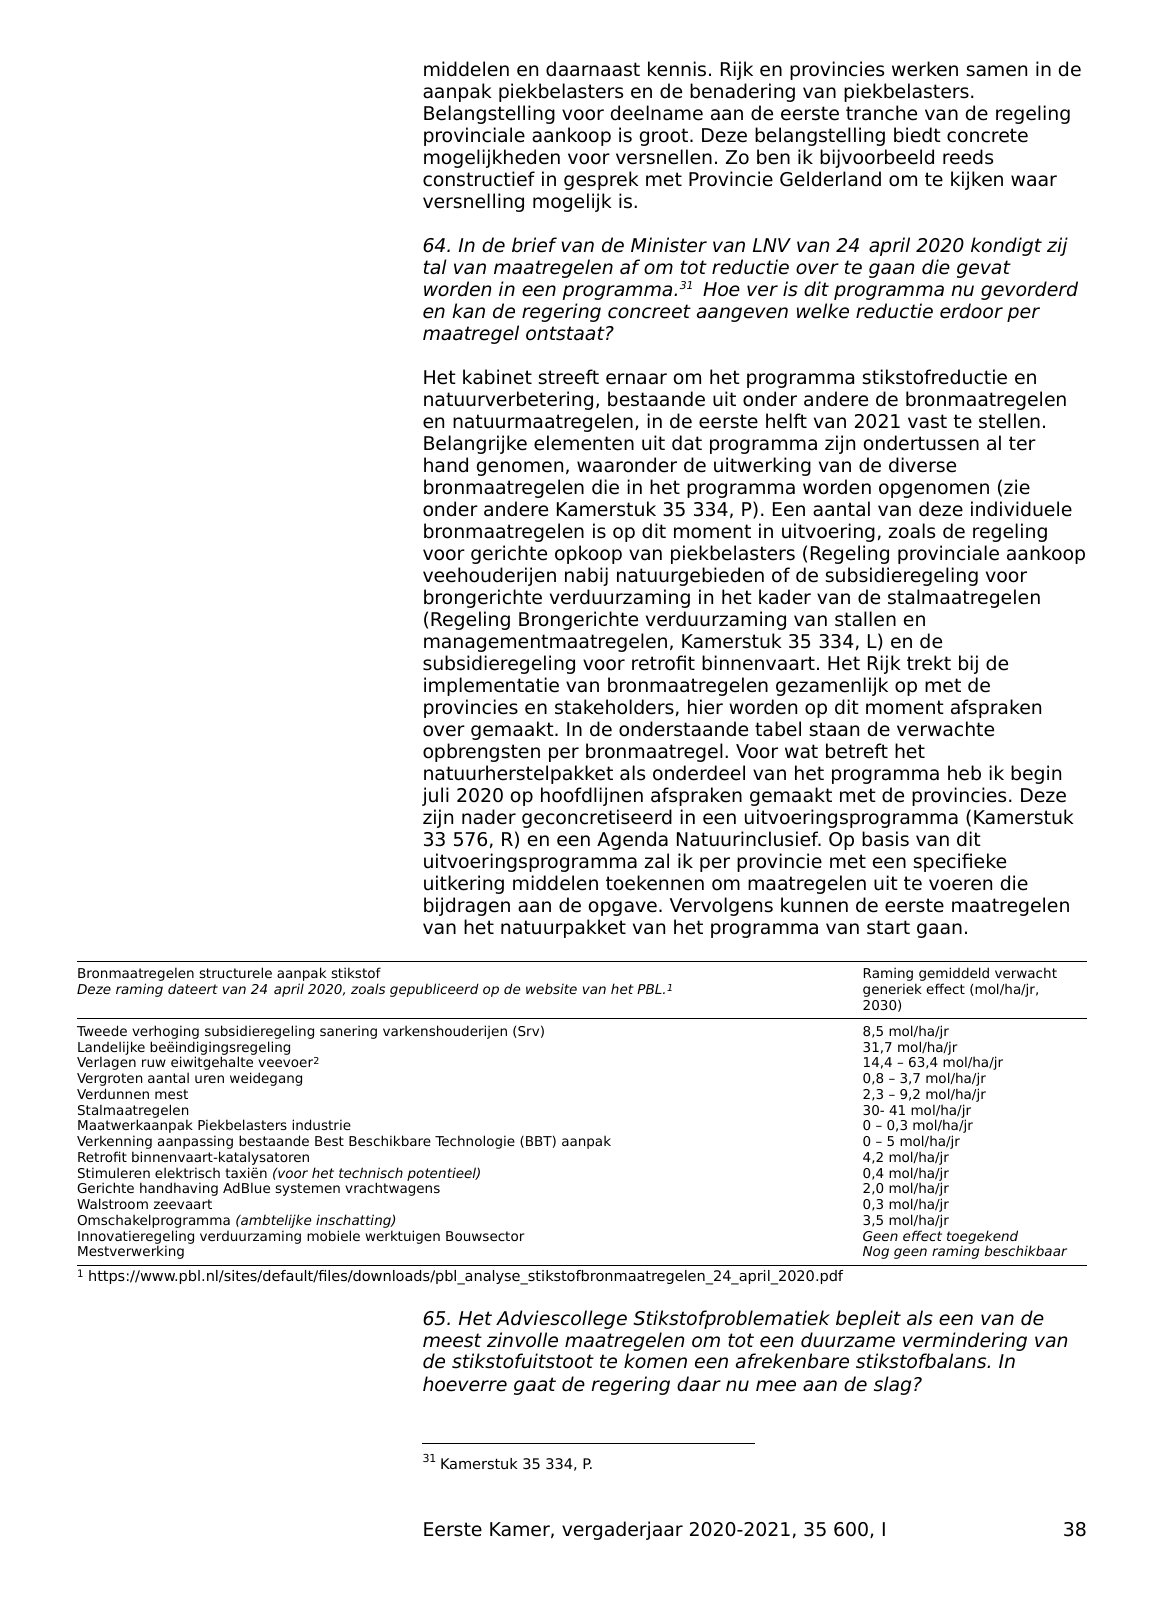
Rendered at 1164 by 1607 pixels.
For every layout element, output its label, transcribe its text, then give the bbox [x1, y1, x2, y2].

table_cell 3,5 mol/ha/jr [857, 1213, 1087, 1228]
table_cell 0 – 0,3 mol/ha/jr [857, 1118, 1087, 1134]
table_header Bronmaatregelen structurele aanpak stikstof Deze raming dateert van 24 april 2020, zoals gepubliceerd op de website van het PBL.1 [77, 962, 857, 1018]
table_cell Verkenning aanpassing bestaande Best Beschikbare Technologie (BBT) aanpak [77, 1134, 857, 1150]
table_cell Tweede verhoging subsidieregeling sanering varkenshouderijen (Srv) [77, 1019, 857, 1039]
table_cell 31,7 mol/ha/jr [857, 1040, 1087, 1055]
table_cell Vergroten aantal uren weidegang [77, 1071, 857, 1087]
table_cell 0,3 mol/ha/jr [857, 1197, 1087, 1213]
text Het kabinet streeft ernaar om het programma stikstofreductie en natuurverbetering, bestaande uit onder andere de bronmaatregelen en natuurmaatregelen, in de eerste helft van 2021 vast te stellen. Belangrijke elementen uit dat programma zijn ondertussen al ter hand genomen, waaronder de uitwerking van de diverse bronmaatregelen die in het programma worden opgenomen (zie onder andere Kamerstuk 35 334, P). Een aantal van deze individuele bronmaatregelen is op dit moment in uitvoering, zoals de regeling voor gerichte opkoop van piekbelasters (Regeling provinciale aankoop veehouderijen nabij natuurgebieden of de subsidieregeling voor brongerichte verduurzaming in het kader van de stalmaatregelen (Regeling Brongerichte verduurzaming van stallen en managementmaatregelen, Kamerstuk 35 334, L) en de subsidieregeling voor retrofit binnenvaart. Het Rijk trekt bij de implementatie van bronmaatregelen gezamenlijk op met de provincies en stakeholders, hier worden op dit moment afspraken over gemaakt. In de onderstaande tabel staan de verwachte opbrengsten per bronmaatregel. Voor wat betreft het natuurherstelpakket als onderdeel van het programma heb ik begin juli 2020 op hoofdlijnen afspraken gemaakt met de provincies. Deze zijn nader geconcretiseerd in een uitvoeringsprogramma (Kamerstuk 33 576, R) en een Agenda Natuurinclusief. Op basis van dit uitvoeringsprogramma zal ik per provincie met een specifieke uitkering middelen toekennen om maatregelen uit te voeren die bijdragen aan de opgave. Vervolgens kunnen de eerste maatregelen van het natuurpakket van het programma van start gaan. [422, 367, 1087, 939]
table_cell Mestverwerking [77, 1244, 857, 1264]
table_cell Gerichte handhaving AdBlue systemen vrachtwagens [77, 1181, 857, 1197]
table_cell 14,4 – 63,4 mol/ha/jr [857, 1055, 1087, 1071]
table_cell Innovatieregeling verduurzaming mobiele werktuigen Bouwsector [77, 1228, 857, 1244]
table_cell Retrofit binnenvaart-katalysatoren [77, 1150, 857, 1165]
table_cell 30- 41 mol/ha/jr [857, 1103, 1087, 1118]
table_cell 0 – 5 mol/ha/jr [857, 1134, 1087, 1150]
table_cell Verlagen ruw eiwitgehalte veevoer2 [77, 1055, 857, 1071]
table_cell Omschakelprogramma (ambtelijke inschatting) [77, 1213, 857, 1228]
table_cell Geen effect toegekend [857, 1228, 1087, 1244]
table_cell 0,4 mol/ha/jr [857, 1165, 1087, 1181]
table_cell Verdunnen mest [77, 1087, 857, 1102]
table_cell 2,0 mol/ha/jr [857, 1181, 1087, 1197]
text 65. Het Adviescollege Stikstofproblematiek bepleit als een van de meest zinvolle maatregelen om tot een duurzame vermindering van de stikstofuitstoot te komen een afrekenbare stikstofbalans. In hoeverre gaat de regering daar nu mee aan de slag? [422, 1307, 1087, 1395]
text 64. In de brief van de Minister van LNV van 24 april 2020 kondigt zij tal van maatregelen af om tot reductie over te gaan die gevat worden in een programma. Hoe ver is dit programma nu gevorderd en kan de regering concreet aangeven welke reductie erdoor per maatregel ontstaat? [422, 235, 1087, 345]
table_cell Walstroom zeevaart [77, 1197, 857, 1213]
table_cell Stalmaatregelen [77, 1103, 857, 1118]
table_cell 0,8 – 3,7 mol/ha/jr [857, 1071, 1087, 1087]
text Kamerstuk 35 334, P. [422, 1452, 1087, 1474]
table_cell 4,2 mol/ha/jr [857, 1150, 1087, 1165]
table_cell 8,5 mol/ha/jr [857, 1019, 1087, 1039]
table_cell Nog geen raming beschikbaar [857, 1244, 1087, 1264]
table_cell Landelijke beëindigingsregeling [77, 1040, 857, 1055]
text middelen en daarnaast kennis. Rijk en provincies werken samen in de aanpak piekbelasters en de benadering van piekbelasters. Belangstelling voor deelname aan de eerste tranche van de regeling provinciale aankoop is groot. Deze belangstelling biedt concrete mogelijkheden voor versnellen. Zo ben ik bijvoorbeeld reeds constructief in gesprek met Provincie Gelderland om te kijken waar versnelling mogelijk is. [422, 59, 1087, 213]
table_cell Maatwerkaanpak Piekbelasters industrie [77, 1118, 857, 1134]
table_cell 2,3 – 9,2 mol/ha/jr [857, 1087, 1087, 1102]
table_cell 1 https://www.pbl.nl/sites/default/files/downloads/pbl_analyse_stikstofbronmaatregelen_24_april_2020.pdf [77, 1266, 1087, 1285]
table_cell Stimuleren elektrisch taxiën (voor het technisch potentieel) [77, 1165, 857, 1181]
table_header Raming gemiddeld verwacht generiek effect (mol/ha/jr, 2030) [857, 962, 1087, 1018]
